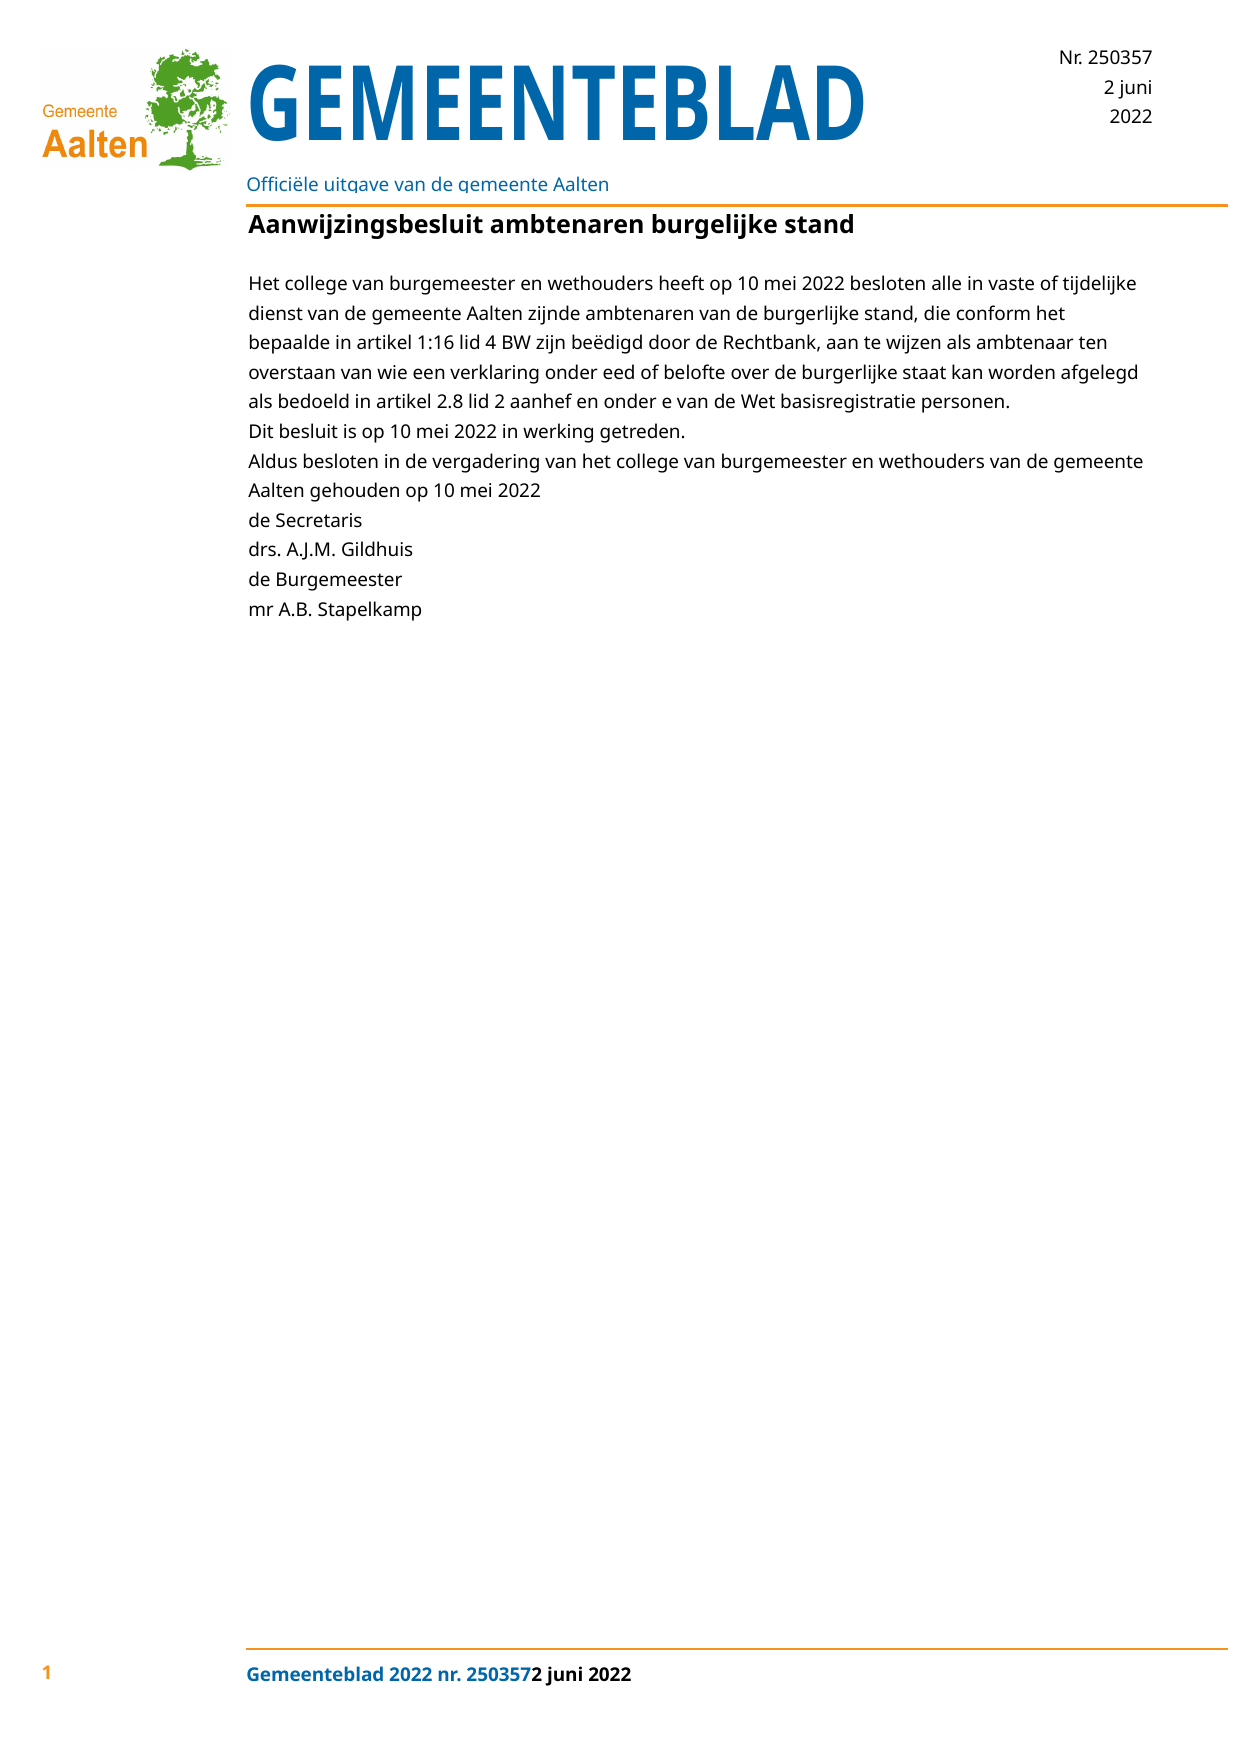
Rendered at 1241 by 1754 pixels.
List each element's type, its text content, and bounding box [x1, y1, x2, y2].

text mr A.B. Stapelkamp [248, 596, 1152, 621]
text Aldus besloten in de vergadering van het college van burgemeester en wethouders van de gemeente Aalten gehouden op 10 mei 2022 [248, 448, 1152, 503]
text Dit besluit is op 10 mei 2022 in werking getreden. [248, 418, 1152, 444]
text Aanwijzingsbesluit ambtenaren burgelijke stand [248, 207, 1152, 241]
text drs. A.J.M. Gildhuis [248, 537, 1152, 562]
text de Secretaris [248, 507, 1152, 533]
text Het college van burgemeester en wethouders heeft op 10 mei 2022 besloten alle in vaste of tijdelijke dienst van de gemeente Aalten zijnde ambtenaren van de burgerlijke stand, die conform het bepaalde in artikel 1:16 lid 4 BW zijn beëdigd door de Rechtbank, aan te wijzen als ambtenaar ten overstaan van wie een verklaring onder eed of belofte over de burgerlijke staat kan worden afgelegd als bedoeld in artikel 2.8 lid 2 aanhef en onder e van de Wet basisregistratie personen. [248, 270, 1152, 414]
picture [41, 47, 231, 172]
text de Burgemeester [248, 566, 1152, 592]
